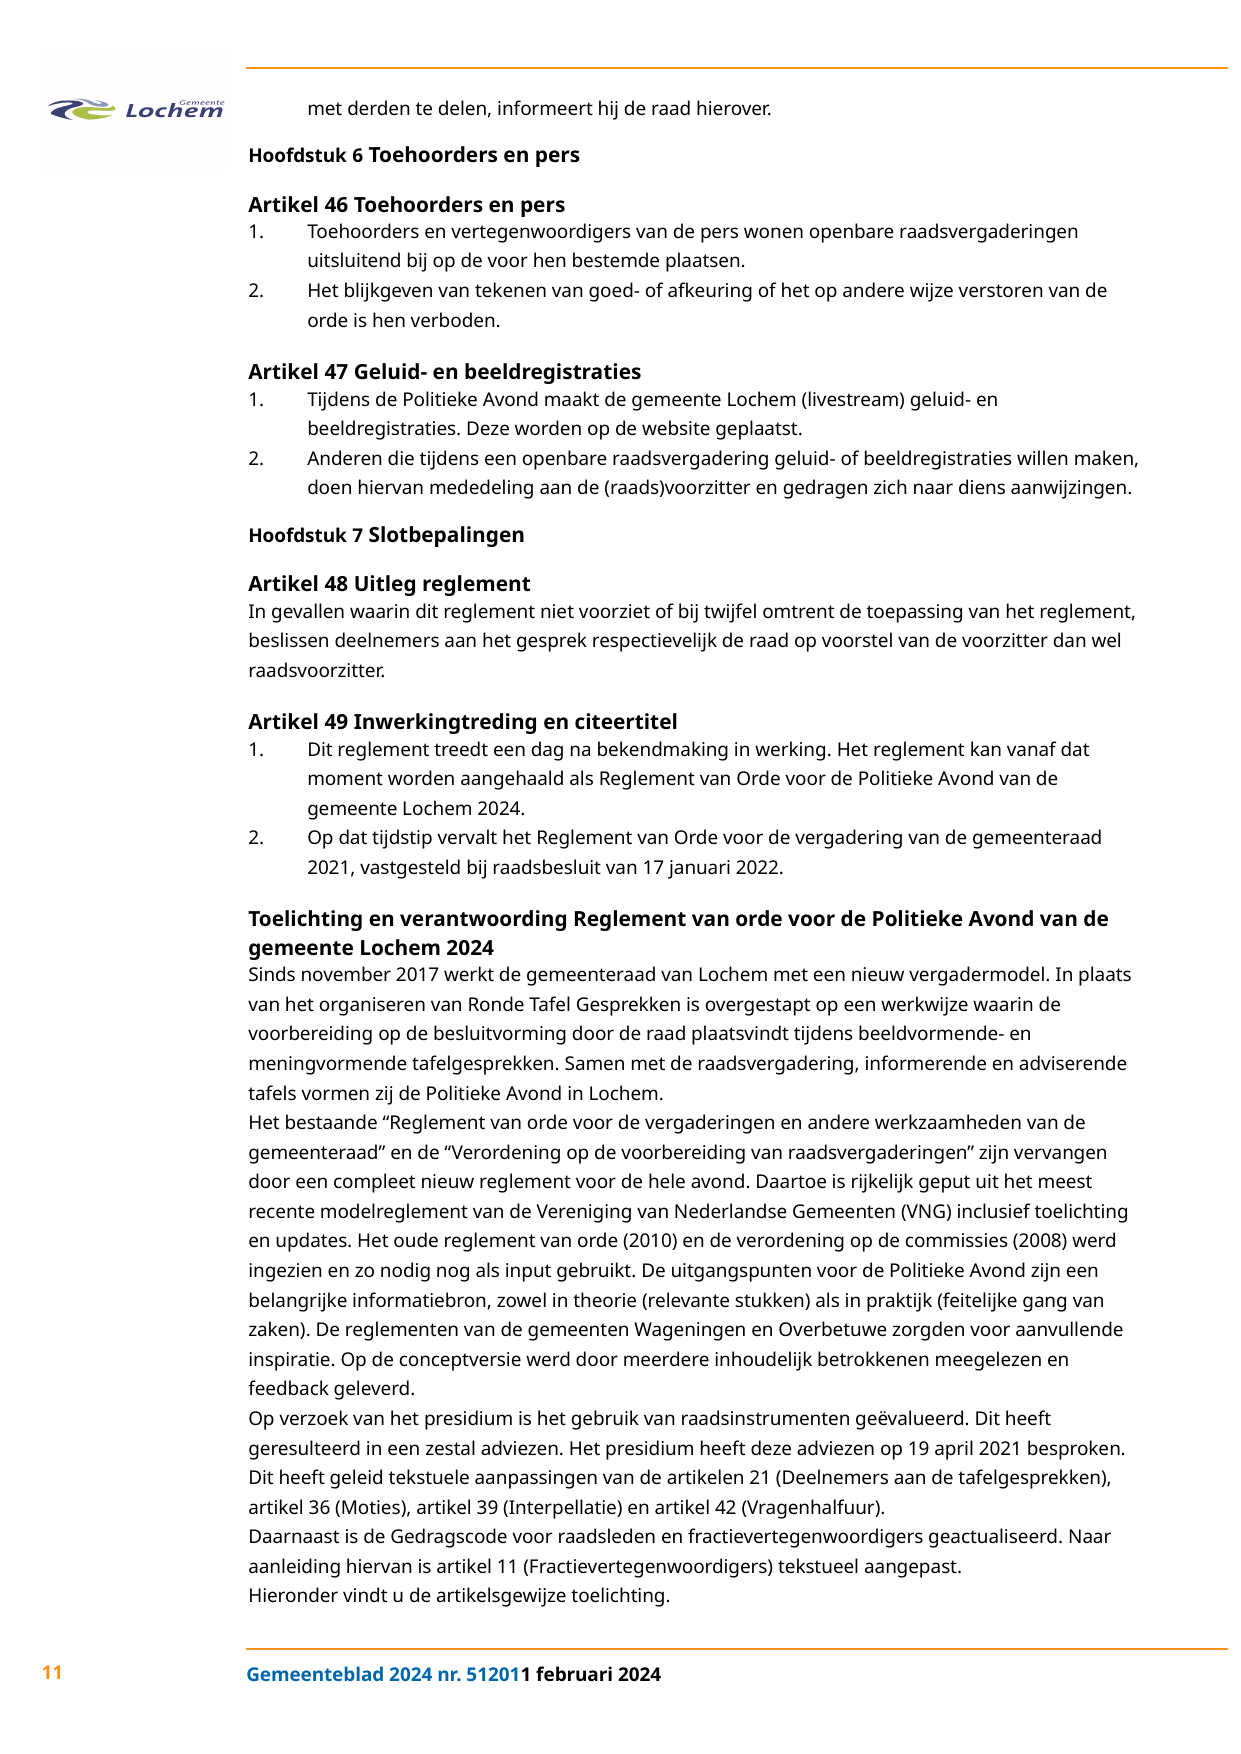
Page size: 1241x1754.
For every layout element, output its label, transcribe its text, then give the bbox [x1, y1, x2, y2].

text Hieronder vindt u de artikelsgewijze toelichting. [248, 1583, 1152, 1608]
list Anderen die tijdens een openbare raadsvergadering geluid- of beeldregistraties willen maken, doen hiervan mededeling aan de (raads)voorzitter en gedragen zich naar diens aanwijzingen. [248, 445, 1152, 500]
list Toehoorders en vertegenwoordigers van de pers wonen openbare raadsvergaderingen uitsluitend bij op de voor hen bestemde plaatsen. [248, 218, 1152, 273]
text Sinds november 2017 werkt de gemeenteraad van Lochem met een nieuw vergadermodel. In plaats van het organiseren van Ronde Tafel Gesprekken is overgestapt op een werkwijze waarin de voorbereiding op de besluitvorming door de raad plaatsvindt tijdens beeldvormende- en meningvormende tafelgesprekken. Samen met de raadsvergadering, informerende en adviserende tafels vormen zij de Politieke Avond in Lochem. [248, 961, 1152, 1106]
text Artikel 49 Inwerkingtreding en citeertitel [248, 707, 1152, 736]
list Het blijkgeven van tekenen van goed- of afkeuring of het op andere wijze verstoren van de orde is hen verboden. [248, 277, 1152, 333]
text Artikel 46 Toehoorders en pers [248, 190, 1152, 218]
list Op dat tijdstip vervalt het Reglement van Orde voor de vergadering van de gemeenteraad 2021, vastgesteld bij raadsbesluit van 17 januari 2022. [248, 824, 1152, 880]
text Hoofdstuk 7 Slotbepalingen [248, 520, 1152, 548]
text Hoofdstuk 6 Toehoorders en pers [248, 140, 1152, 169]
text Op verzoek van het presidium is het gebruik van raadsinstrumenten geëvalueerd. Dit heeft geresulteerd in een zestal adviezen. Het presidium heeft deze adviezen op 19 april 2021 besproken. Dit heeft geleid tekstuele aanpassingen van de artikelen 21 (Deelnemers aan de tafelgesprekken), artikel 36 (Moties), artikel 39 (Interpellatie) en artikel 42 (Vragenhalfuur). [248, 1405, 1152, 1520]
text Het bestaande “Reglement van orde voor de vergaderingen en andere werkzaamheden van de gemeenteraad” en de “Verordening op de voorbereiding van raadsvergaderingen” zijn vervangen door een compleet nieuw reglement voor de hele avond. Daartoe is rijkelijk geput uit het meest recente modelreglement van de Vereniging van Nederlandse Gemeenten (VNG) inclusief toelichting en updates. Het oude reglement van orde (2010) en de verordening op de commissies (2008) werd ingezien en zo nodig nog als input gebruikt. De uitgangspunten voor de Politieke Avond zijn een belangrijke informatiebron, zowel in theorie (relevante stukken) als in praktijk (feitelijke gang van zaken). De reglementen van de gemeenten Wageningen en Overbetuwe zorgden voor aanvullende inspiratie. Op de conceptversie werd door meerdere inhoudelijk betrokkenen meegelezen en feedback geleverd. [248, 1109, 1152, 1401]
text Toelichting en verantwoording Reglement van orde voor de Politieke Avond van de gemeente Lochem 2024 [248, 904, 1152, 961]
picture [41, 47, 231, 172]
list met derden te delen, informeert hij de raad hierover. [248, 95, 1152, 121]
text In gevallen waarin dit reglement niet voorziet of bij twijfel omtrent de toepassing van het reglement, beslissen deelnemers aan het gesprek respectievelijk de raad op voorstel van de voorzitter dan wel raadsvoorzitter. [248, 598, 1152, 683]
list Tijdens de Politieke Avond maakt de gemeente Lochem (livestream) geluid- en beeldregistraties. Deze worden op de website geplaatst. [248, 386, 1152, 441]
text Daarnaast is de Gedragscode voor raadsleden en fractievertegenwoordigers geactualiseerd. Naar aanleiding hiervan is artikel 11 (Fractievertegenwoordigers) tekstueel aangepast. [248, 1523, 1152, 1579]
text Artikel 48 Uitleg reglement [248, 569, 1152, 598]
text Artikel 47 Geluid- en beeldregistraties [248, 357, 1152, 386]
list Dit reglement treedt een dag na bekendmaking in werking. Het reglement kan vanaf dat moment worden aangehaald als Reglement van Orde voor de Politieke Avond van de gemeente Lochem 2024. [248, 736, 1152, 821]
